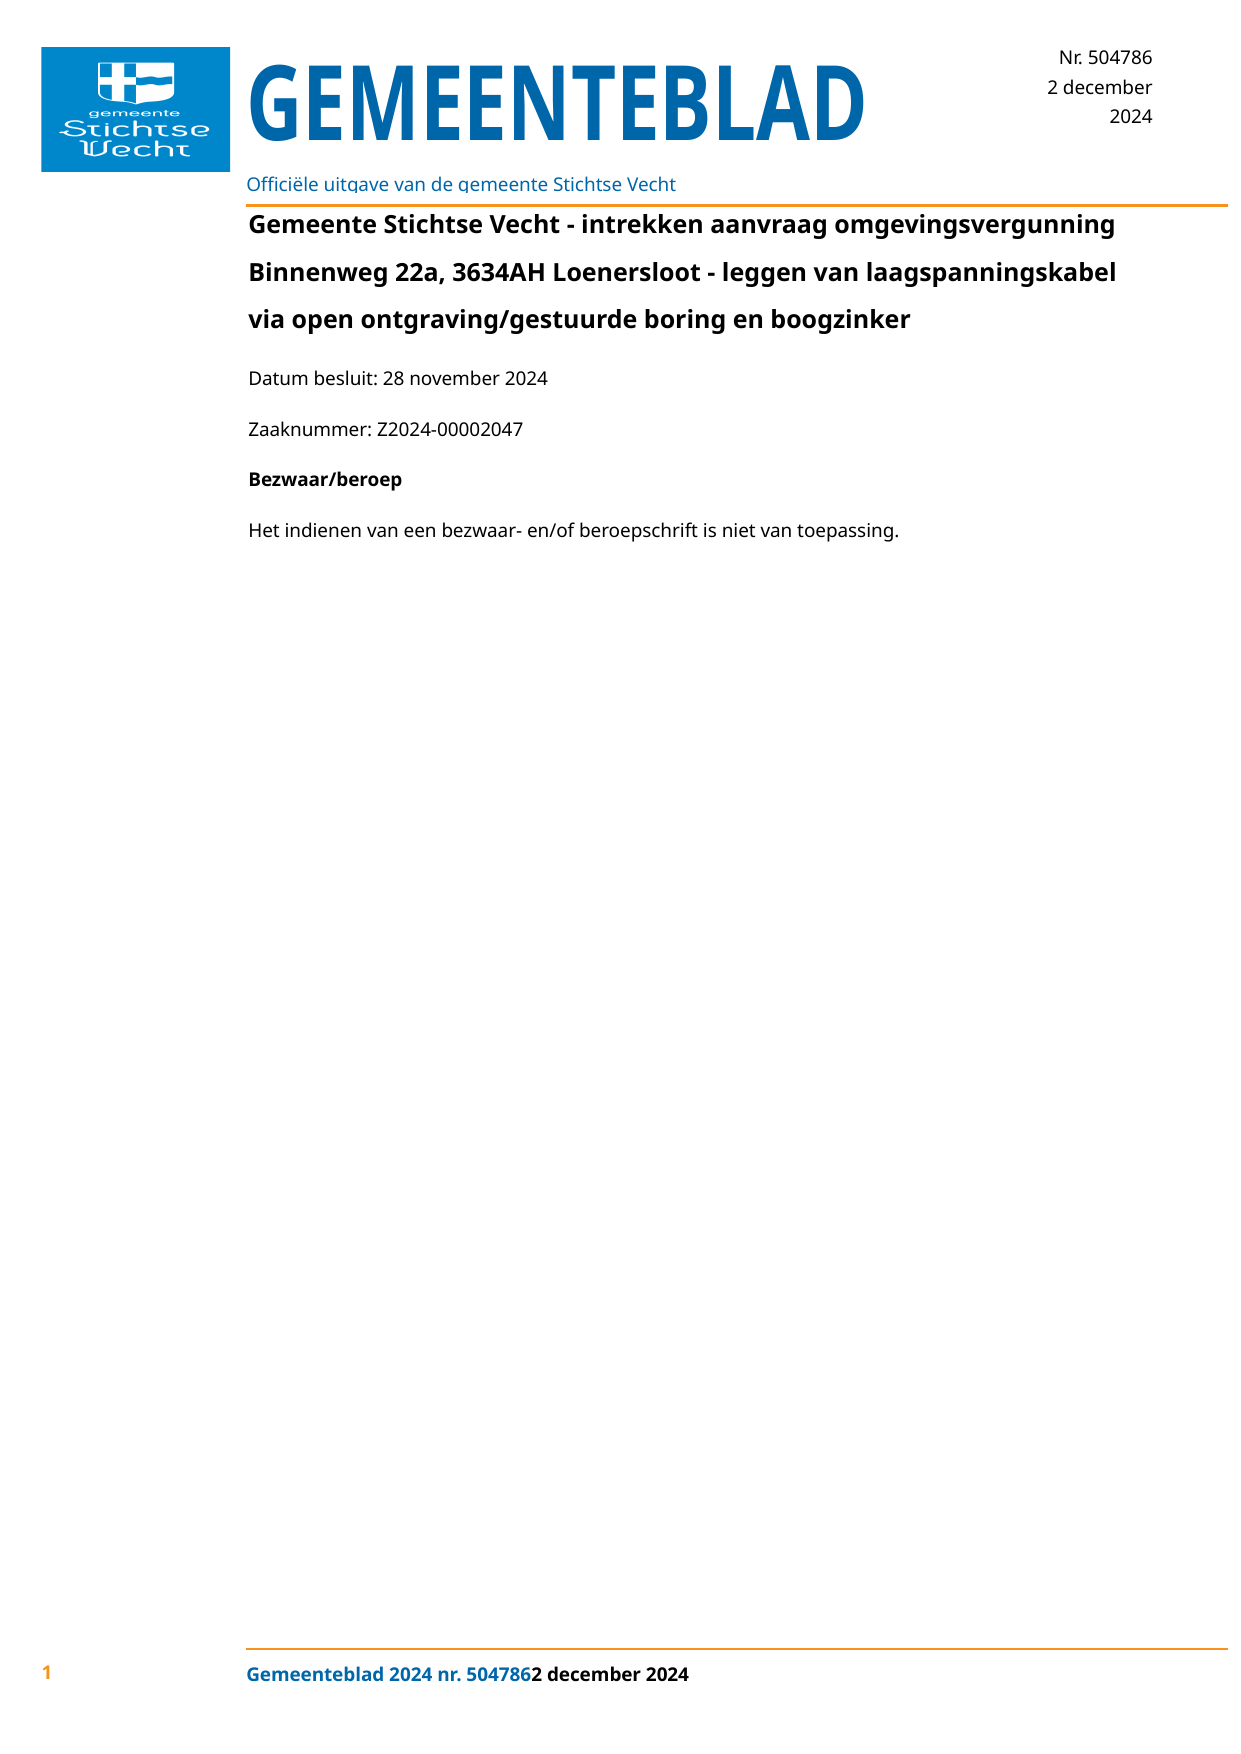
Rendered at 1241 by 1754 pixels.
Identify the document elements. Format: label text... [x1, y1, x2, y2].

text Het indienen van een bezwaar- en/of beroepschrift is niet van toepassing. [248, 517, 1152, 542]
text Zaaknummer: Z2024-00002047 [248, 416, 1152, 442]
text Bezwaar/beroep [248, 466, 1152, 492]
picture [137, 63, 174, 103]
text Datum besluit: 28 november 2024 [248, 366, 1152, 391]
picture [99, 63, 135, 101]
text Gemeente Stichtse Vecht - intrekken aanvraag omgevingsvergunning Binnenweg 22a, 3634AH Loenersloot - leggen van laagspanningskabel via open ontgraving/gestuurde boring en boogzinker [248, 207, 1152, 336]
